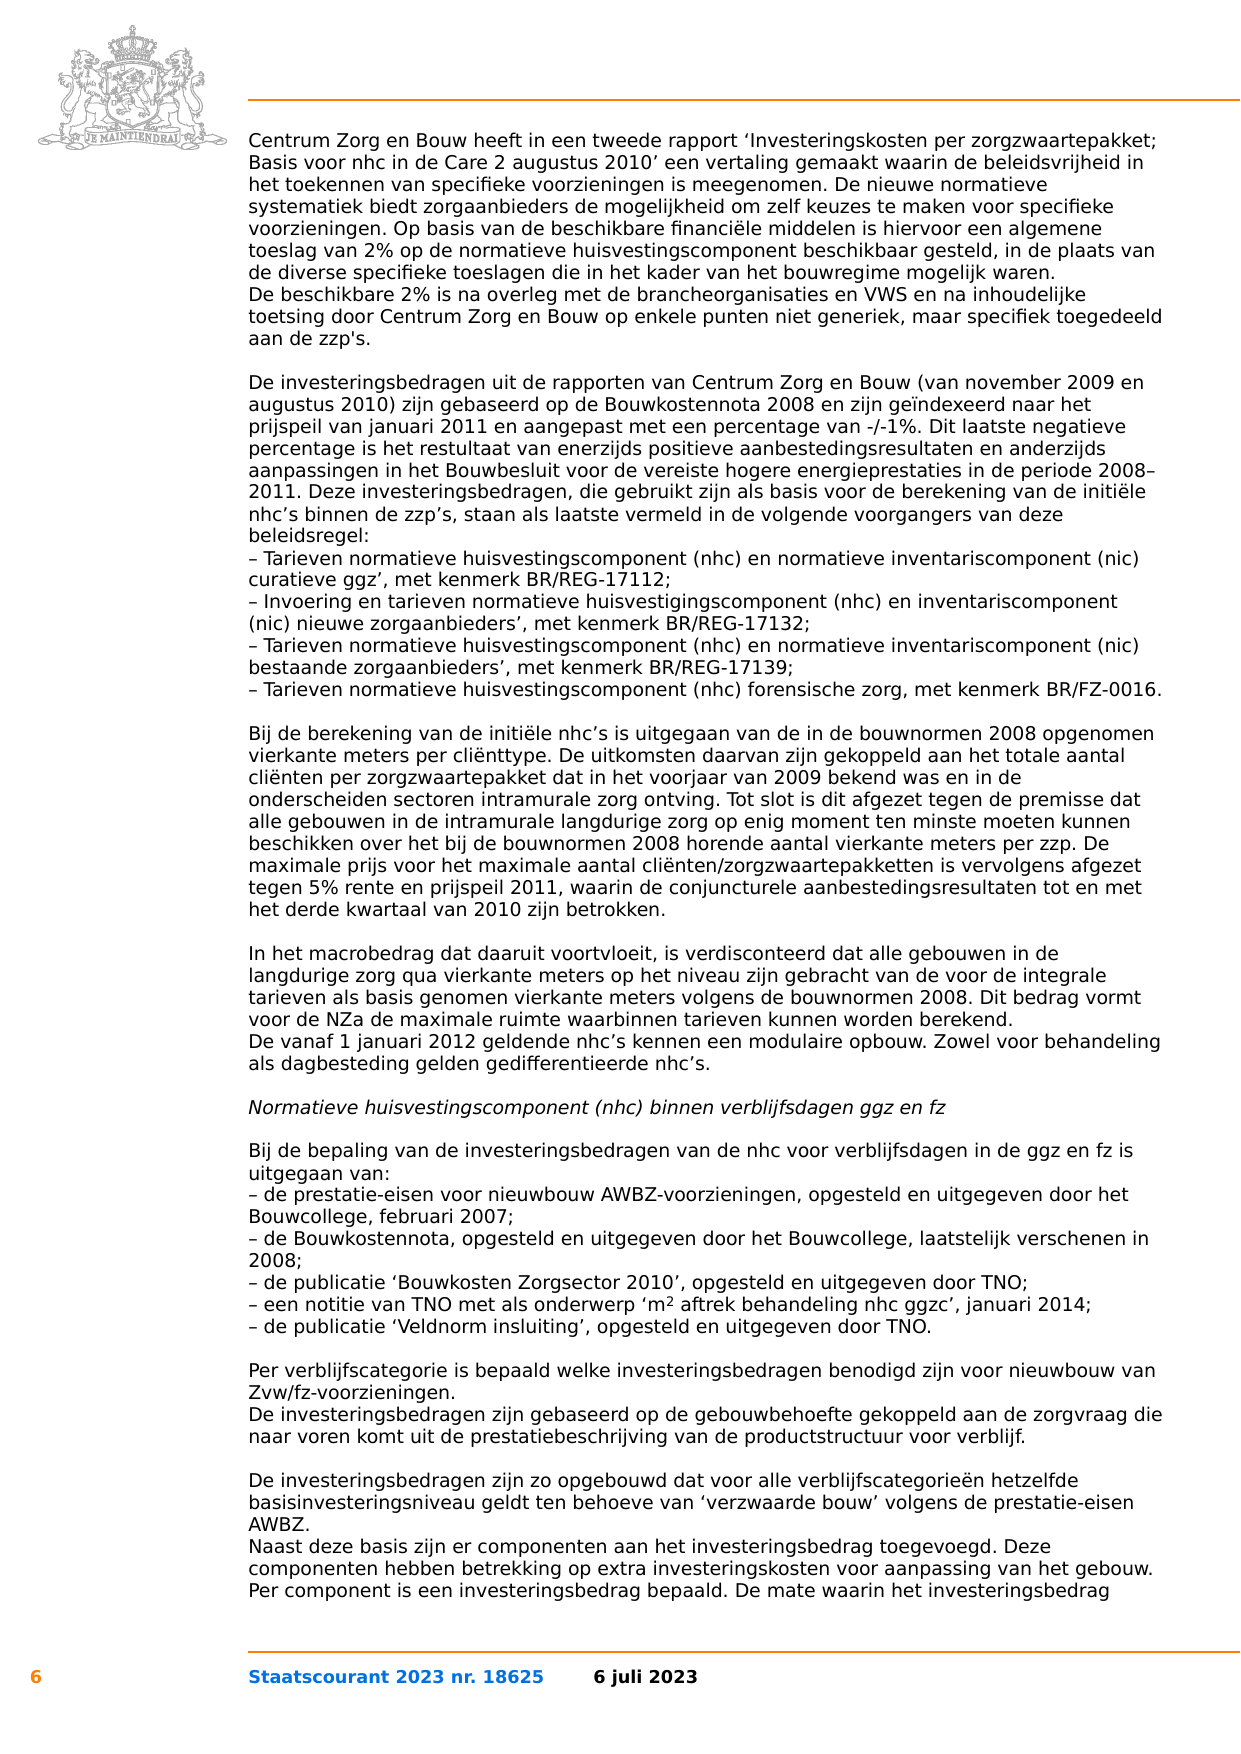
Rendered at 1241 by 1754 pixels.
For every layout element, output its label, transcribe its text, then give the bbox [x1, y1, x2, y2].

text De investeringsbedragen zijn gebaseerd op de gebouwbehoefte gekoppeld aan de zorgvraag die naar voren komt uit de prestatiebeschrijving van de productstructuur voor verblijf. [248, 1404, 1163, 1448]
text De investeringsbedragen uit de rapporten van Centrum Zorg en Bouw (van november 2009 en augustus 2010) zijn gebaseerd op de Bouwkostennota 2008 en zijn geïndexeerd naar het prijspeil van januari 2011 en aangepast met een percentage van -/-1%. Dit laatste negatieve percentage is het restultaat van enerzijds positieve aanbestedingsresultaten en anderzijds aanpassingen in het Bouwbesluit voor de vereiste hogere energieprestaties in de periode 2008–2011. Deze investeringsbedragen, die gebruikt zijn als basis voor de berekening van de initiële nhc’s binnen de zzp’s, staan als laatste vermeld in de volgende voorgangers van deze beleidsregel: [248, 372, 1163, 547]
text In het macrobedrag dat daaruit voortvloeit, is verdisconteerd dat alle gebouwen in de langdurige zorg qua vierkante meters op het niveau zijn gebracht van de voor de integrale tarieven als basis genomen vierkante meters volgens de bouwnormen 2008. Dit bedrag vormt voor de NZa de maximale ruimte waarbinnen tarieven kunnen worden berekend. [248, 943, 1163, 1031]
text – Tarieven normatieve huisvestingscomponent (nhc) forensische zorg, met kenmerk BR/FZ-0016. [248, 679, 1163, 701]
picture [38, 25, 227, 150]
text – de publicatie ‘Veldnorm insluiting’, opgesteld en uitgegeven door TNO. [248, 1316, 1163, 1338]
text Naast deze basis zijn er componenten aan het investeringsbedrag toegevoegd. Deze componenten hebben betrekking op extra investeringskosten voor aanpassing van het gebouw. Per component is een investeringsbedrag bepaald. De mate waarin het investeringsbedrag [248, 1536, 1163, 1602]
text De investeringsbedragen zijn zo opgebouwd dat voor alle verblijfscategorieën hetzelfde basisinvesteringsniveau geldt ten behoeve van ‘verzwaarde bouw’ volgens de prestatie-eisen AWBZ. [248, 1470, 1163, 1536]
text De vanaf 1 januari 2012 geldende nhc’s kennen een modulaire opbouw. Zowel voor behandeling als dagbesteding gelden gedifferentieerde nhc’s. [248, 1031, 1163, 1075]
text Bij de berekening van de initiële nhc’s is uitgegaan van de in de bouwnormen 2008 opgenomen vierkante meters per cliënttype. De uitkomsten daarvan zijn gekoppeld aan het totale aantal cliënten per zorgzwaartepakket dat in het voorjaar van 2009 bekend was en in de onderscheiden sectoren intramurale zorg ontving. Tot slot is dit afgezet tegen de premisse dat alle gebouwen in de intramurale langdurige zorg op enig moment ten minste moeten kunnen beschikken over het bij de bouwnormen 2008 horende aantal vierkante meters per zzp. De maximale prijs voor het maximale aantal cliënten/zorgzwaartepakketten is vervolgens afgezet tegen 5% rente en prijspeil 2011, waarin de conjuncturele aanbestedingsresultaten tot en met het derde kwartaal van 2010 zijn betrokken. [248, 723, 1163, 921]
text – de Bouwkostennota, opgesteld en uitgegeven door het Bouwcollege, laatstelijk verschenen in 2008; [248, 1228, 1163, 1272]
text – Invoering en tarieven normatieve huisvestigingscomponent (nhc) en inventariscomponent (nic) nieuwe zorgaanbieders’, met kenmerk BR/REG-17132; [248, 591, 1163, 635]
text – de prestatie-eisen voor nieuwbouw AWBZ-voorzieningen, opgesteld en uitgegeven door het Bouwcollege, februari 2007; [248, 1184, 1163, 1228]
subtitle Normatieve huisvestingscomponent (nhc) binnen verblijfsdagen ggz en fz [248, 1097, 1163, 1118]
text Bij de bepaling van de investeringsbedragen van de nhc voor verblijfsdagen in de ggz en fz is uitgegaan van: [248, 1140, 1163, 1184]
text – Tarieven normatieve huisvestingscomponent (nhc) en normatieve inventariscomponent (nic) bestaande zorgaanbieders’, met kenmerk BR/REG-17139; [248, 635, 1163, 679]
text Per verblijfscategorie is bepaald welke investeringsbedragen benodigd zijn voor nieuwbouw van Zvw/fz-voorzieningen. [248, 1360, 1163, 1404]
text – een notitie van TNO met als onderwerp ‘m2 aftrek behandeling nhc ggzc’, januari 2014; [248, 1294, 1163, 1316]
text De beschikbare 2% is na overleg met de brancheorganisaties en VWS en na inhoudelijke toetsing door Centrum Zorg en Bouw op enkele punten niet generiek, maar specifiek toegedeeld aan de zzp's. [248, 284, 1163, 350]
text Centrum Zorg en Bouw heeft in een tweede rapport ‘Investeringskosten per zorgzwaartepakket; Basis voor nhc in de Care 2 augustus 2010’ een vertaling gemaakt waarin de beleidsvrijheid in het toekennen van specifieke voorzieningen is meegenomen. De nieuwe normatieve systematiek biedt zorgaanbieders de mogelijkheid om zelf keuzes te maken voor specifieke voorzieningen. Op basis van de beschikbare financiële middelen is hiervoor een algemene toeslag van 2% op de normatieve huisvestingscomponent beschikbaar gesteld, in de plaats van de diverse specifieke toeslagen die in het kader van het bouwregime mogelijk waren. [248, 130, 1163, 284]
text – Tarieven normatieve huisvestingscomponent (nhc) en normatieve inventariscomponent (nic) curatieve ggz’, met kenmerk BR/REG-17112; [248, 547, 1163, 591]
text – de publicatie ‘Bouwkosten Zorgsector 2010’, opgesteld en uitgegeven door TNO; [248, 1272, 1163, 1294]
